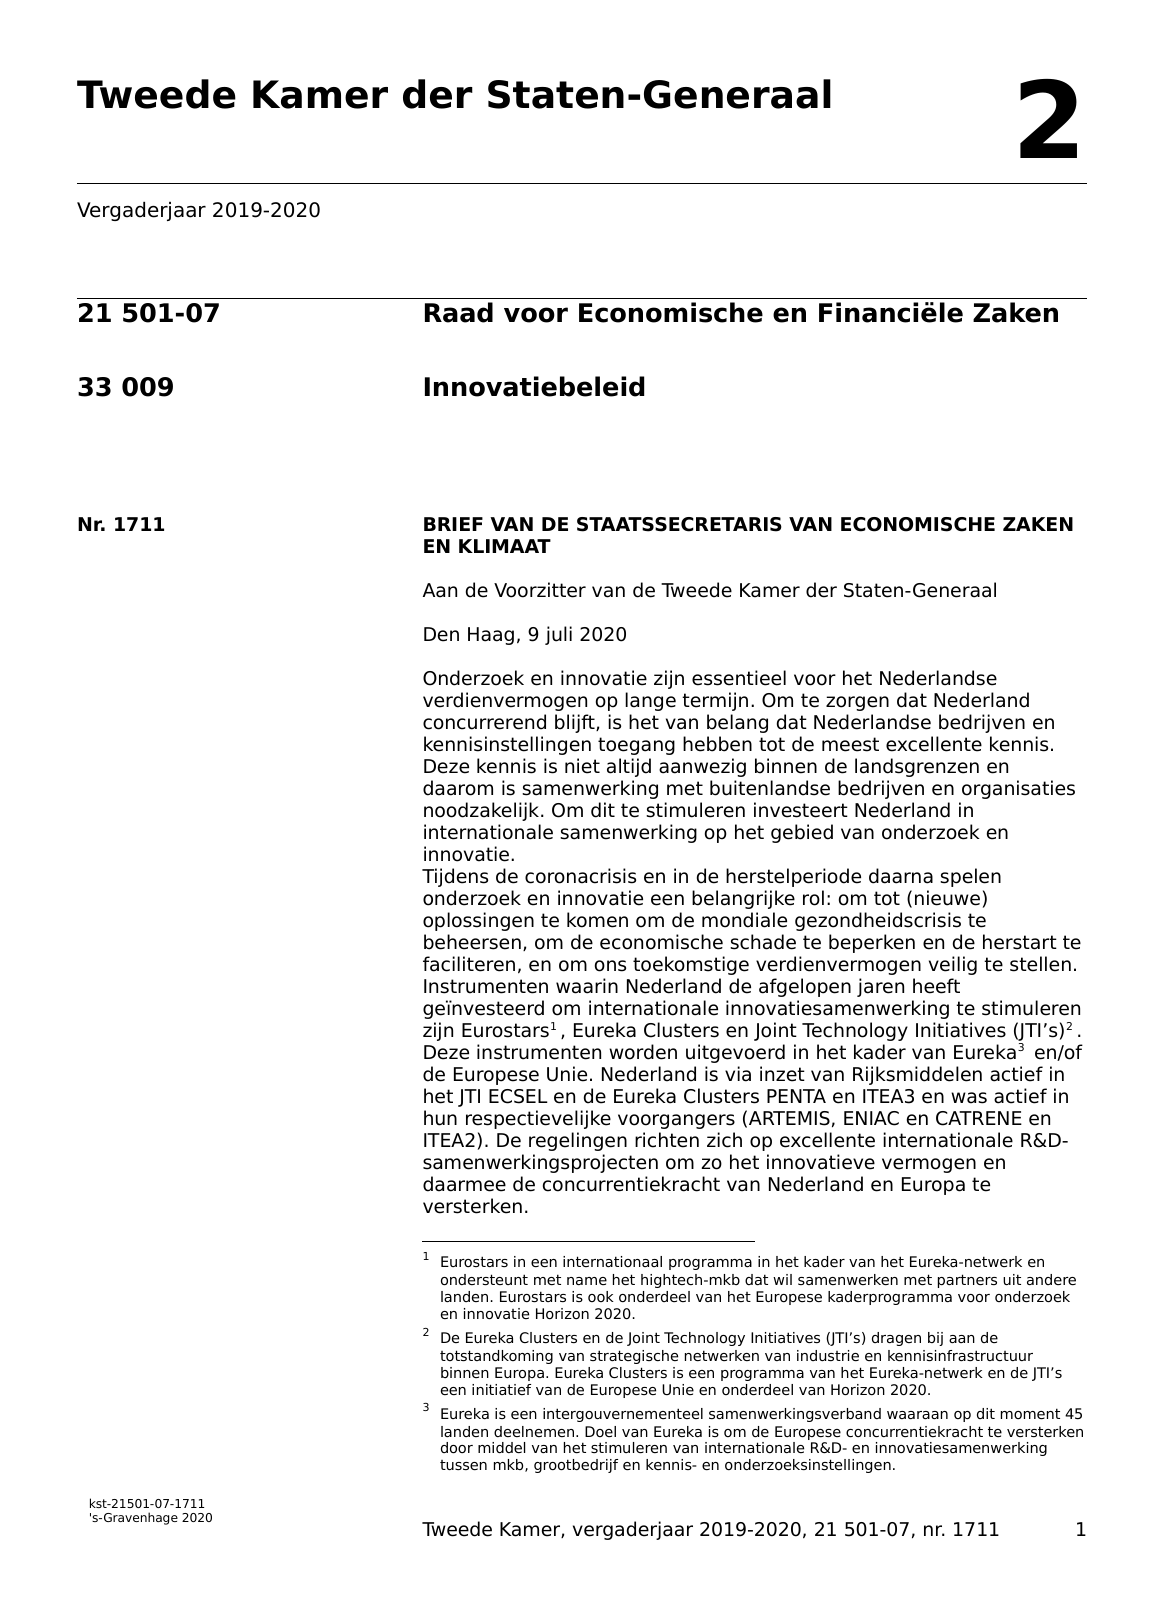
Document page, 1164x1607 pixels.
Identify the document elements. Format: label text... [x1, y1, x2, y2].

text Aan de Voorzitter van de Tweede Kamer der Staten-Generaal [422, 580, 1087, 602]
text Eureka is een intergouvernementeel samenwerkingsverband waaraan op dit moment 45 landen deelnemen. Doel van Eureka is om de Europese concurrentiekracht te versterken door middel van het stimuleren van internationale R&D- en innovatiesamenwerking tussen mkb, grootbedrijf en kennis- en onderzoeksinstellingen. [422, 1402, 1087, 1474]
text Eurostars in een internationaal programma in het kader van het Eureka-netwerk en ondersteunt met name het hightech-mkb dat wil samenwerken met partners uit andere landen. Eurostars is ook onderdeel van het Europese kaderprogramma voor onderzoek en innovatie Horizon 2020. [422, 1250, 1087, 1323]
subtitle 33 009 Innovatiebeleid [77, 373, 1087, 403]
text Den Haag, 9 juli 2020 [422, 624, 1087, 646]
table_header 2 [886, 59, 1087, 183]
subtitle 21 501-07 Raad voor Economische en Financiële Zaken [77, 299, 1087, 329]
text kst-21501-07-1711 [88, 1497, 323, 1511]
table_header Tweede Kamer der Staten-Generaal [77, 59, 886, 183]
text 's-Gravenhage 2020 [88, 1511, 323, 1525]
table_cell Vergaderjaar 2019-2020 [77, 184, 1087, 298]
subtitle Nr. 1711 BRIEF VAN DE STAATSSECRETARIS VAN ECONOMISCHE ZAKEN EN KLIMAAT [77, 514, 1087, 558]
text Tijdens de coronacrisis en in de herstelperiode daarna spelen onderzoek en innovatie een belangrijke rol: om tot (nieuwe) oplossingen te komen om de mondiale gezondheidscrisis te beheersen, om de economische schade te beperken en de herstart te faciliteren, en om ons toekomstige verdienvermogen veilig te stellen. [422, 866, 1087, 976]
text De Eureka Clusters en de Joint Technology Initiatives (JTI’s) dragen bij aan de totstandkoming van strategische netwerken van industrie en kennisinfrastructuur binnen Europa. Eureka Clusters is een programma van het Eureka-netwerk en de JTI’s een initiatief van de Europese Unie en onderdeel van Horizon 2020. [422, 1326, 1087, 1399]
text Onderzoek en innovatie zijn essentieel voor het Nederlandse verdienvermogen op lange termijn. Om te zorgen dat Nederland concurrerend blijft, is het van belang dat Nederlandse bedrijven en kennisinstellingen toegang hebben tot de meest excellente kennis. Deze kennis is niet altijd aanwezig binnen de landsgrenzen en daarom is samenwerking met buitenlandse bedrijven en organisaties noodzakelijk. Om dit te stimuleren investeert Nederland in internationale samenwerking op het gebied van onderzoek en innovatie. [422, 668, 1087, 866]
text Instrumenten waarin Nederland de afgelopen jaren heeft geïnvesteerd om internationale innovatiesamenwerking te stimuleren zijn Eurostars, Eureka Clusters en Joint Technology Initiatives (JTI’s). Deze instrumenten worden uitgevoerd in het kader van Eureka en/of de Europese Unie. Nederland is via inzet van Rijksmiddelen actief in het JTI ECSEL en de Eureka Clusters PENTA en ITEA3 en was actief in hun respectievelijke voorgangers (ARTEMIS, ENIAC en CATRENE en ITEA2). De regelingen richten zich op excellente internationale R&D-samenwerkingsprojecten om zo het innovatieve vermogen en daarmee de concurrentiekracht van Nederland en Europa te versterken. [422, 976, 1087, 1218]
